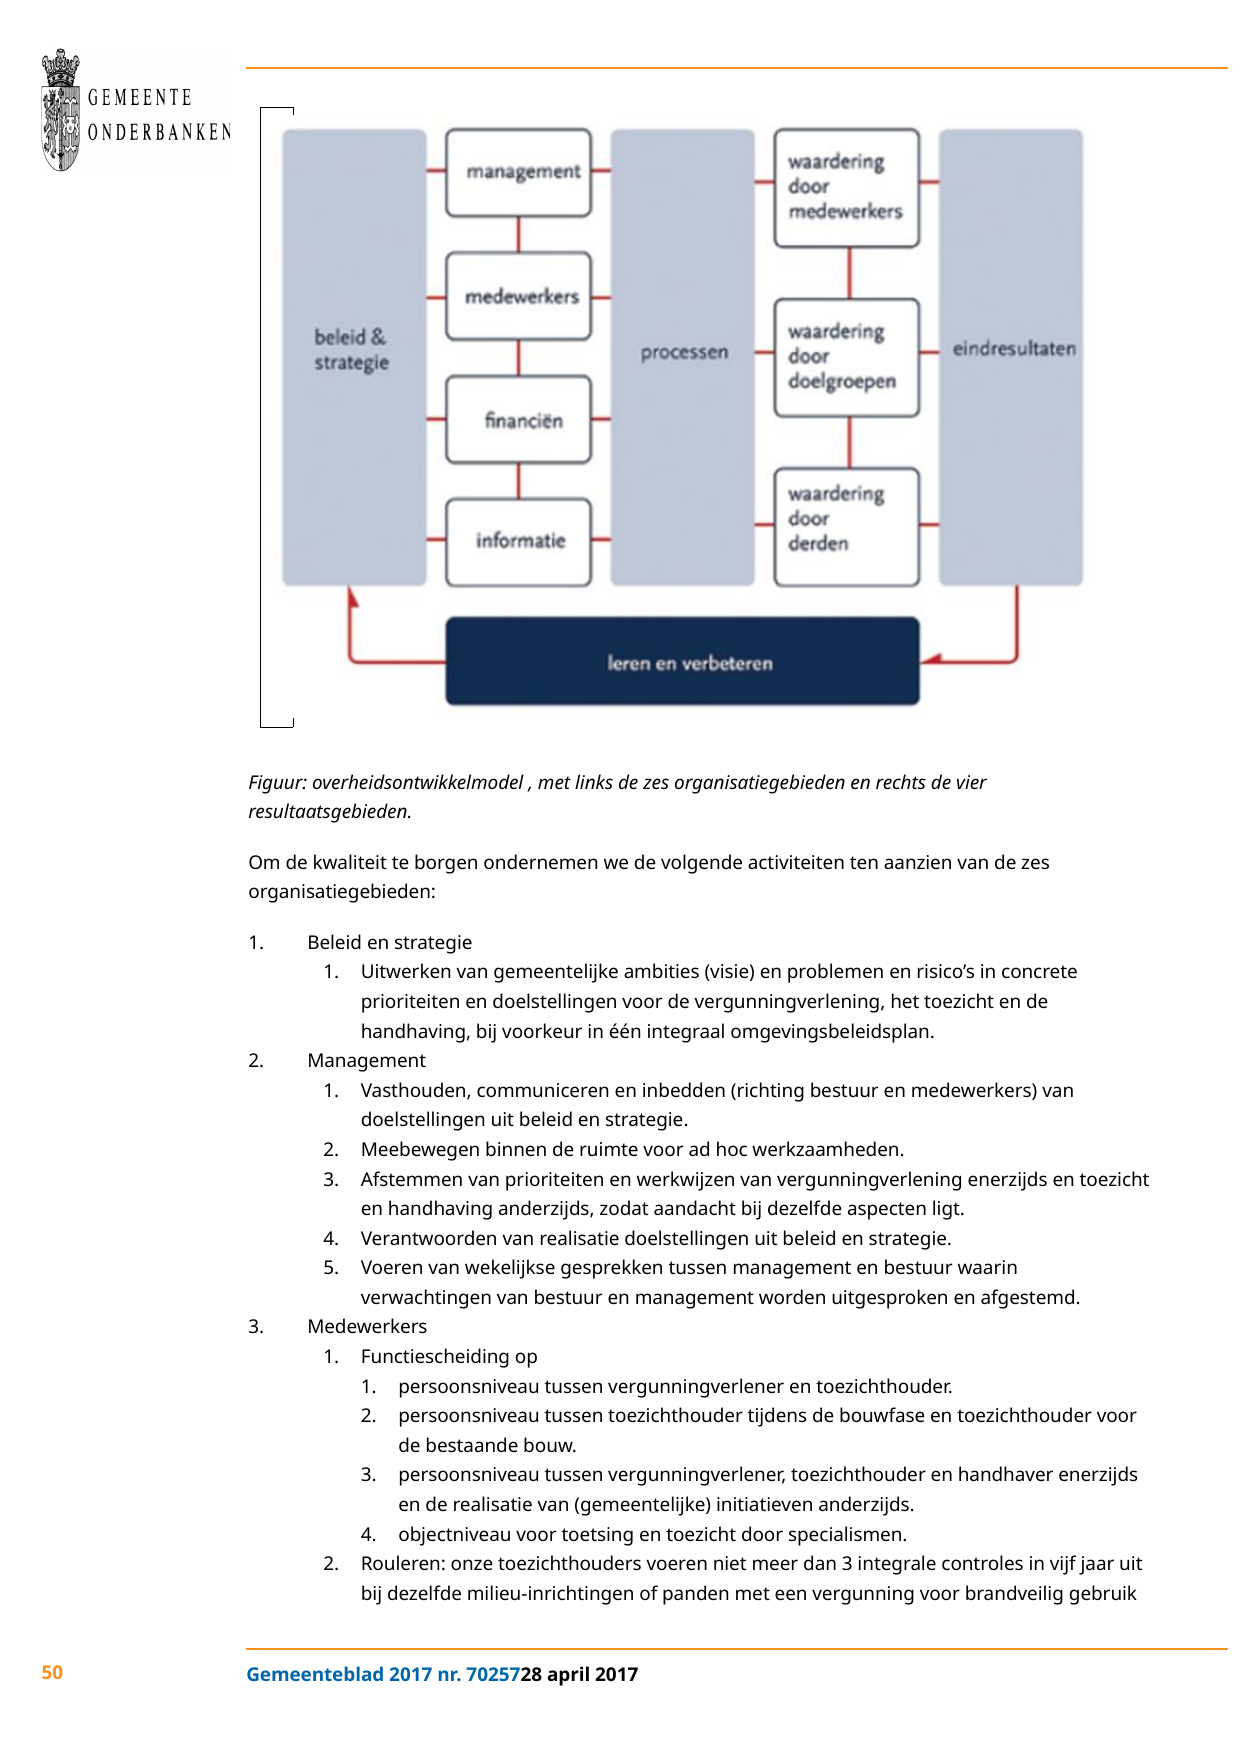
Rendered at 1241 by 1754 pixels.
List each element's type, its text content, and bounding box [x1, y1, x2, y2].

list Afstemmen van prioriteiten en werkwijzen van vergunningverlening enerzijds en toezicht en handhaving anderzijds, zodat aandacht bij dezelfde aspecten ligt. [323, 1166, 1152, 1221]
list objectniveau voor toetsing en toezicht door specialismen. [361, 1521, 1152, 1547]
list persoonsniveau tussen toezichthouder tijdens de bouwfase en toezichthouder voor de bestaande bouw. [361, 1402, 1152, 1458]
text Om de kwaliteit te borgen ondernemen we de volgende activiteiten ten aanzien van de zes organisatiegebieden: [248, 849, 1152, 904]
list Vasthouden, communiceren en inbedden (richting bestuur en medewerkers) van doelstellingen uit beleid en strategie. [323, 1077, 1152, 1132]
list Verantwoorden van realisatie doelstellingen uit beleid en strategie. [323, 1225, 1152, 1251]
list Meebewegen binnen de ruimte voor ad hoc werkzaamheden. [323, 1136, 1152, 1162]
list Functiescheiding op [323, 1343, 1152, 1369]
list Uitwerken van gemeentelijke ambities (visie) en problemen en risico’s in concrete prioriteiten en doelstellingen voor de vergunningverlening, het toezicht en de handhaving, bij voorkeur in één integraal omgevingsbeleidsplan. [323, 959, 1152, 1044]
picture [41, 47, 231, 172]
list Beleid en strategie [248, 929, 1152, 955]
picture [268, 115, 1097, 718]
list persoonsniveau tussen vergunningverlener en toezichthouder. [361, 1373, 1152, 1399]
text Figuur: overheidsontwikkelmodel , met links de zes organisatiegebieden en rechts de vier resultaatsgebieden. [248, 769, 1152, 824]
list Voeren van wekelijkse gesprekken tussen management en bestuur waarin verwachtingen van bestuur en management worden uitgesproken en afgestemd. [323, 1254, 1152, 1310]
list Medewerkers [248, 1314, 1152, 1339]
list Management [248, 1047, 1152, 1073]
list persoonsniveau tussen vergunningverlener, toezichthouder en handhaver enerzijds en de realisatie van (gemeentelijke) initiatieven anderzijds. [361, 1462, 1152, 1517]
list Rouleren: onze toezichthouders voeren niet meer dan 3 integrale controles in vijf jaar uit bij dezelfde milieu-inrichtingen of panden met een vergunning voor brandveilig gebruik [323, 1550, 1152, 1606]
